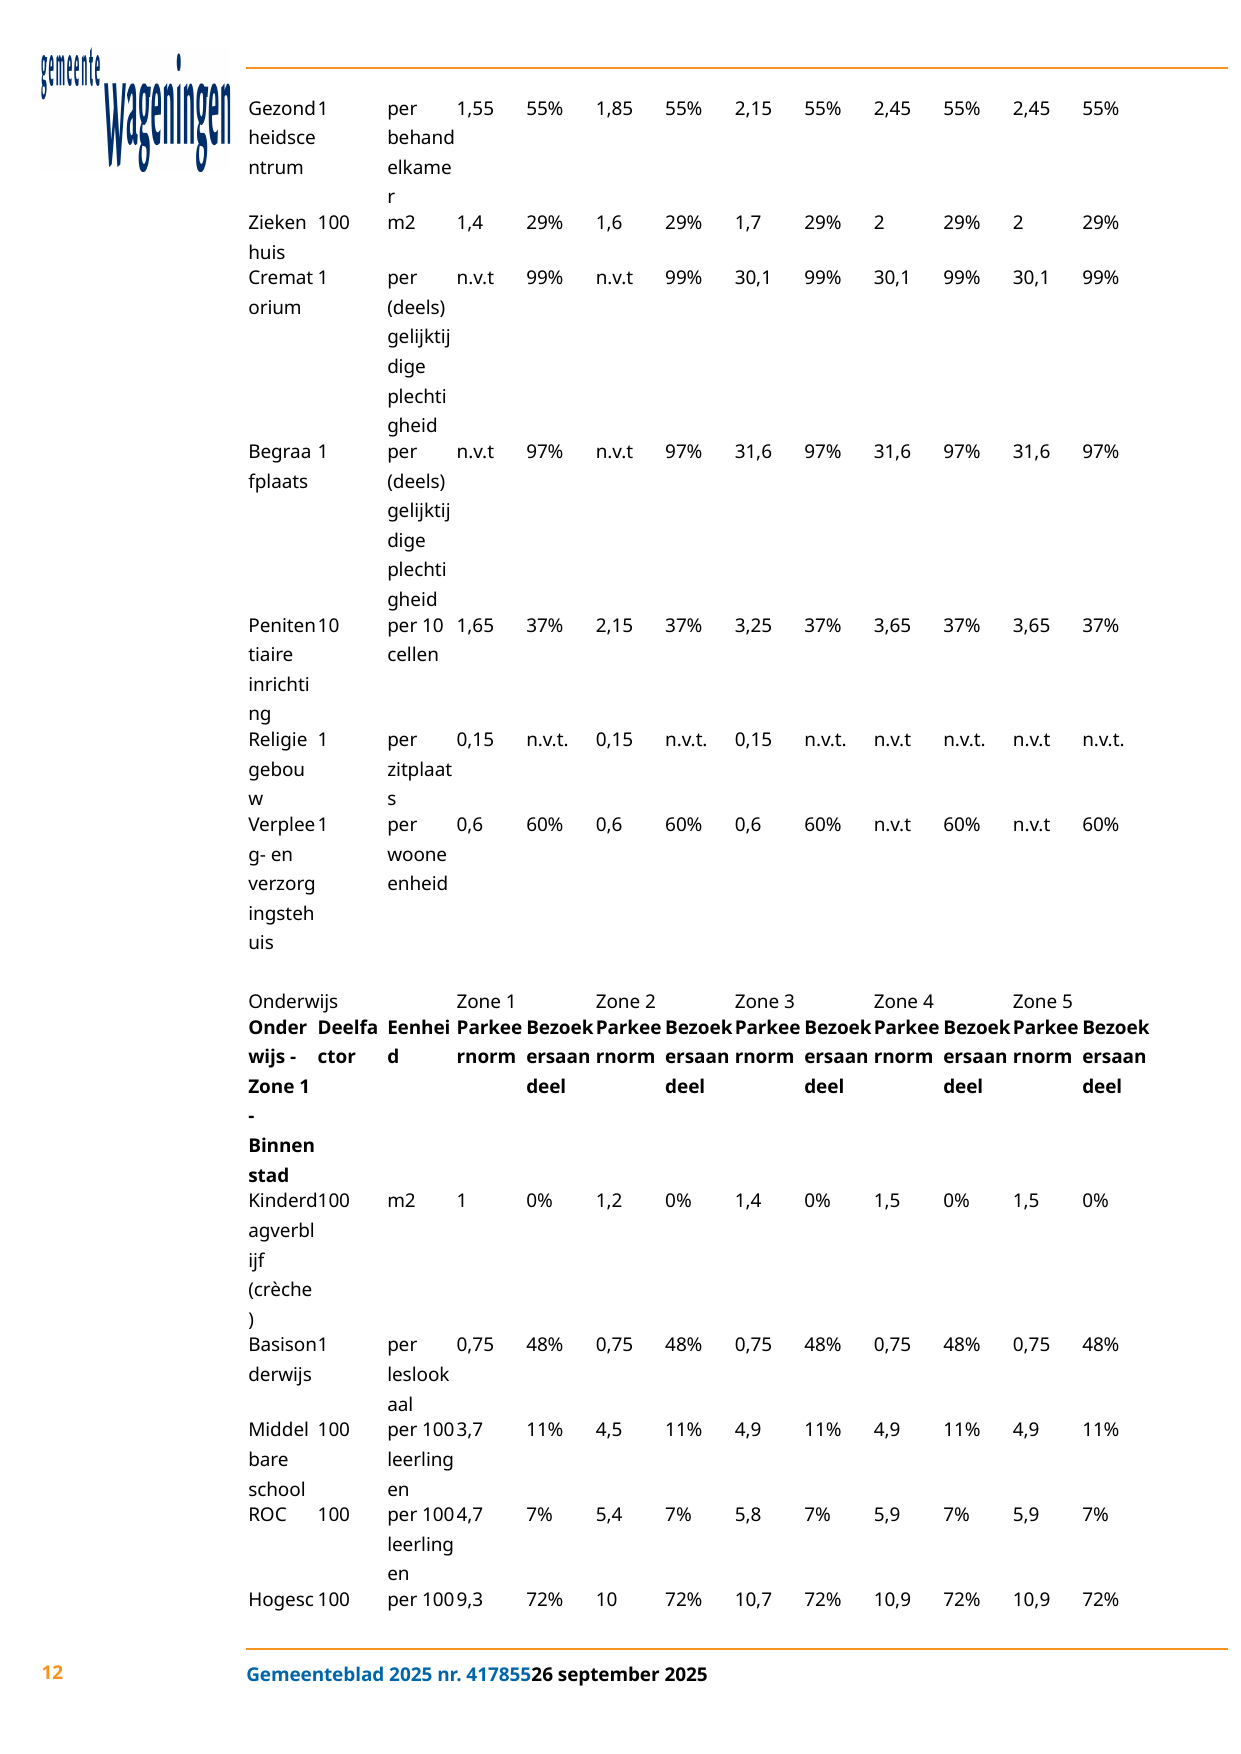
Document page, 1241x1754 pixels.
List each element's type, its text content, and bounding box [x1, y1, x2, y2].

table_cell Religiegebouw [248, 726, 317, 811]
table_cell 60% [1082, 811, 1152, 955]
table_cell 0,15 [735, 726, 804, 811]
table_cell 29% [665, 209, 734, 264]
table_cell per zitplaats [387, 726, 456, 811]
table_cell 29% [1082, 209, 1152, 264]
table_cell 1 [318, 1332, 387, 1417]
table_cell 29% [804, 209, 873, 264]
table_cell Crematorium [248, 265, 317, 438]
table_header Onderwijs [248, 988, 456, 1014]
table_cell 55% [943, 95, 1013, 209]
table_cell 48% [665, 1332, 734, 1417]
table_cell 1,85 [596, 95, 665, 209]
table_cell 100 [318, 1417, 387, 1501]
table_cell Bezoekersaandeel [665, 1014, 734, 1188]
table_cell 31,6 [735, 438, 804, 612]
table_cell 99% [804, 265, 873, 438]
table_cell Penitentiaire inrichting [248, 612, 317, 726]
table_cell 2,15 [735, 95, 804, 209]
table_cell 30,1 [735, 265, 804, 438]
table_cell 60% [804, 811, 873, 955]
table_cell Ziekenhuis [248, 209, 317, 264]
table_cell 1,2 [596, 1188, 665, 1332]
table_cell 1 [318, 438, 387, 612]
table_cell Parkeernorm [1013, 1014, 1082, 1188]
table_cell 9,3 [456, 1586, 526, 1612]
table_cell 97% [665, 438, 734, 612]
table_cell 0,75 [596, 1332, 665, 1417]
table_cell per behandelkamer [387, 95, 456, 209]
table_cell 100 [318, 1188, 387, 1332]
table_cell Parkeernorm [596, 1014, 665, 1188]
table_cell 0% [665, 1188, 734, 1332]
table_cell 7% [943, 1501, 1013, 1586]
table_cell 5,4 [596, 1501, 665, 1586]
table_cell 97% [526, 438, 596, 612]
table_cell per 100 leerlingen [387, 1501, 456, 1586]
table_cell per 10 cellen [387, 612, 456, 726]
table_cell 97% [1082, 438, 1152, 612]
table_cell 4,9 [735, 1417, 804, 1501]
table_cell Bezoekersaandeel [1082, 1014, 1152, 1188]
table_cell Basisonderwijs [248, 1332, 317, 1417]
table_cell 0,75 [874, 1332, 943, 1417]
table_cell Hogesc [248, 1586, 317, 1612]
table_cell n.v.t. [804, 726, 873, 811]
table_cell 60% [526, 811, 596, 955]
table_cell Kinderdagverblijf (crèche) [248, 1188, 317, 1332]
table_cell per leslookaal [387, 1332, 456, 1417]
table_cell 31,6 [874, 438, 943, 612]
table_cell 1,7 [735, 209, 804, 264]
table_cell 0% [943, 1188, 1013, 1332]
table_cell n.v.t [456, 265, 526, 438]
picture [41, 47, 231, 172]
table_cell 2,15 [596, 612, 665, 726]
table_cell 11% [943, 1417, 1013, 1501]
table_cell 11% [1082, 1417, 1152, 1501]
table_cell 4,9 [874, 1417, 943, 1501]
table_cell Parkeernorm [874, 1014, 943, 1188]
table_cell 55% [804, 95, 873, 209]
table_cell 0% [1082, 1188, 1152, 1332]
table_cell n.v.t. [943, 726, 1013, 811]
table_cell 3,65 [874, 612, 943, 726]
table_cell 72% [804, 1586, 873, 1612]
table_cell 29% [943, 209, 1013, 264]
table_cell n.v.t [456, 438, 526, 612]
table_cell 1,4 [735, 1188, 804, 1332]
table_cell Verpleeg- en verzorgingstehuis [248, 811, 317, 955]
table_cell Bezoekersaandeel [804, 1014, 873, 1188]
table_cell 2 [1013, 209, 1082, 264]
table_cell Middelbare school [248, 1417, 317, 1501]
table_cell 72% [526, 1586, 596, 1612]
table_cell 5,9 [1013, 1501, 1082, 1586]
table_cell 1 [318, 265, 387, 438]
table_cell 48% [526, 1332, 596, 1417]
table_cell 1,5 [1013, 1188, 1082, 1332]
table_cell 72% [665, 1586, 734, 1612]
table_cell 37% [943, 612, 1013, 726]
table_cell 55% [526, 95, 596, 209]
table_header Zone 2 [596, 988, 734, 1014]
table_cell 30,1 [874, 265, 943, 438]
table_cell 29% [526, 209, 596, 264]
table_cell 99% [943, 265, 1013, 438]
table_cell n.v.t [1013, 811, 1082, 955]
table_cell ROC [248, 1501, 317, 1586]
table_cell 7% [804, 1501, 873, 1586]
table_cell n.v.t. [526, 726, 596, 811]
table_cell n.v.t [1013, 726, 1082, 811]
table_cell n.v.t [874, 811, 943, 955]
table_cell 11% [804, 1417, 873, 1501]
table_cell 37% [526, 612, 596, 726]
table_cell Onderwijs - Zone 1 - Binnenstad [248, 1014, 317, 1188]
table_cell 99% [1082, 265, 1152, 438]
table_cell m2 [387, 1188, 456, 1332]
table_cell 0,75 [456, 1332, 526, 1417]
table_cell per (deels) gelijktijdige plechtigheid [387, 265, 456, 438]
table_cell per wooneenheid [387, 811, 456, 955]
table_cell 0,75 [735, 1332, 804, 1417]
table_cell 5,8 [735, 1501, 804, 1586]
table_cell 0,15 [456, 726, 526, 811]
table_cell 1 [318, 95, 387, 209]
table_cell 5,9 [874, 1501, 943, 1586]
table_cell 3,25 [735, 612, 804, 726]
table_cell n.v.t [596, 438, 665, 612]
table_cell 2,45 [874, 95, 943, 209]
table_cell 1,5 [874, 1188, 943, 1332]
table_cell 10,7 [735, 1586, 804, 1612]
table_cell 0,75 [1013, 1332, 1082, 1417]
table_cell 97% [804, 438, 873, 612]
table_cell Bezoekersaandeel [943, 1014, 1013, 1188]
table_cell 37% [1082, 612, 1152, 726]
table_cell 55% [1082, 95, 1152, 209]
table_header Zone 4 [874, 988, 1013, 1014]
table_cell Begraafplaats [248, 438, 317, 612]
table_cell per 100 [387, 1586, 456, 1612]
table_cell 72% [943, 1586, 1013, 1612]
table_cell n.v.t. [1082, 726, 1152, 811]
table_cell m2 [387, 209, 456, 264]
table_cell 3,65 [1013, 612, 1082, 726]
table_cell 10 [318, 612, 387, 726]
table_cell 0,6 [735, 811, 804, 955]
table_header Zone 1 [456, 988, 596, 1014]
table_cell 1,6 [596, 209, 665, 264]
table_cell 3,7 [456, 1417, 526, 1501]
table_cell 37% [665, 612, 734, 726]
table_cell 60% [943, 811, 1013, 955]
table_cell Parkeernorm [735, 1014, 804, 1188]
table_cell 7% [1082, 1501, 1152, 1586]
table_cell n.v.t. [665, 726, 734, 811]
table_cell 0% [526, 1188, 596, 1332]
table_cell per (deels) gelijktijdige plechtigheid [387, 438, 456, 612]
table_cell per 100 leerlingen [387, 1417, 456, 1501]
table_cell 10,9 [874, 1586, 943, 1612]
table_header Zone 3 [735, 988, 873, 1014]
table_cell 4,5 [596, 1417, 665, 1501]
table_cell 1,55 [456, 95, 526, 209]
table_cell 1 [456, 1188, 526, 1332]
table_cell 1 [318, 726, 387, 811]
table_cell Bezoekersaandeel [526, 1014, 596, 1188]
table_cell 10 [596, 1586, 665, 1612]
table_cell 7% [526, 1501, 596, 1586]
table_cell n.v.t [596, 265, 665, 438]
table_cell 60% [665, 811, 734, 955]
table_cell 30,1 [1013, 265, 1082, 438]
table_cell 48% [943, 1332, 1013, 1417]
table_cell Eenheid [387, 1014, 456, 1188]
table_cell 48% [1082, 1332, 1152, 1417]
table_cell 1 [318, 811, 387, 955]
table_cell Deelfactor [318, 1014, 387, 1188]
table_cell 99% [665, 265, 734, 438]
table_cell 1,4 [456, 209, 526, 264]
table_cell Gezondheidscentrum [248, 95, 317, 209]
table_cell 0,6 [596, 811, 665, 955]
table_cell 1,65 [456, 612, 526, 726]
table_cell 37% [804, 612, 873, 726]
table_cell 99% [526, 265, 596, 438]
table_cell Parkeernorm [456, 1014, 526, 1188]
table_cell 55% [665, 95, 734, 209]
table_cell 72% [1082, 1586, 1152, 1612]
table_cell 11% [526, 1417, 596, 1501]
table_header Zone 5 [1013, 988, 1152, 1014]
table_cell 0% [804, 1188, 873, 1332]
table_cell 100 [318, 209, 387, 264]
table_cell 100 [318, 1501, 387, 1586]
table_cell n.v.t [874, 726, 943, 811]
table_cell 48% [804, 1332, 873, 1417]
table_cell 97% [943, 438, 1013, 612]
table_cell 0,6 [456, 811, 526, 955]
table_cell 100 [318, 1586, 387, 1612]
table_cell 10,9 [1013, 1586, 1082, 1612]
table_cell 2,45 [1013, 95, 1082, 209]
table_cell 31,6 [1013, 438, 1082, 612]
table_cell 11% [665, 1417, 734, 1501]
table_cell 7% [665, 1501, 734, 1586]
table_cell 4,7 [456, 1501, 526, 1586]
table_cell 4,9 [1013, 1417, 1082, 1501]
table_cell 0,15 [596, 726, 665, 811]
table_cell 2 [874, 209, 943, 264]
